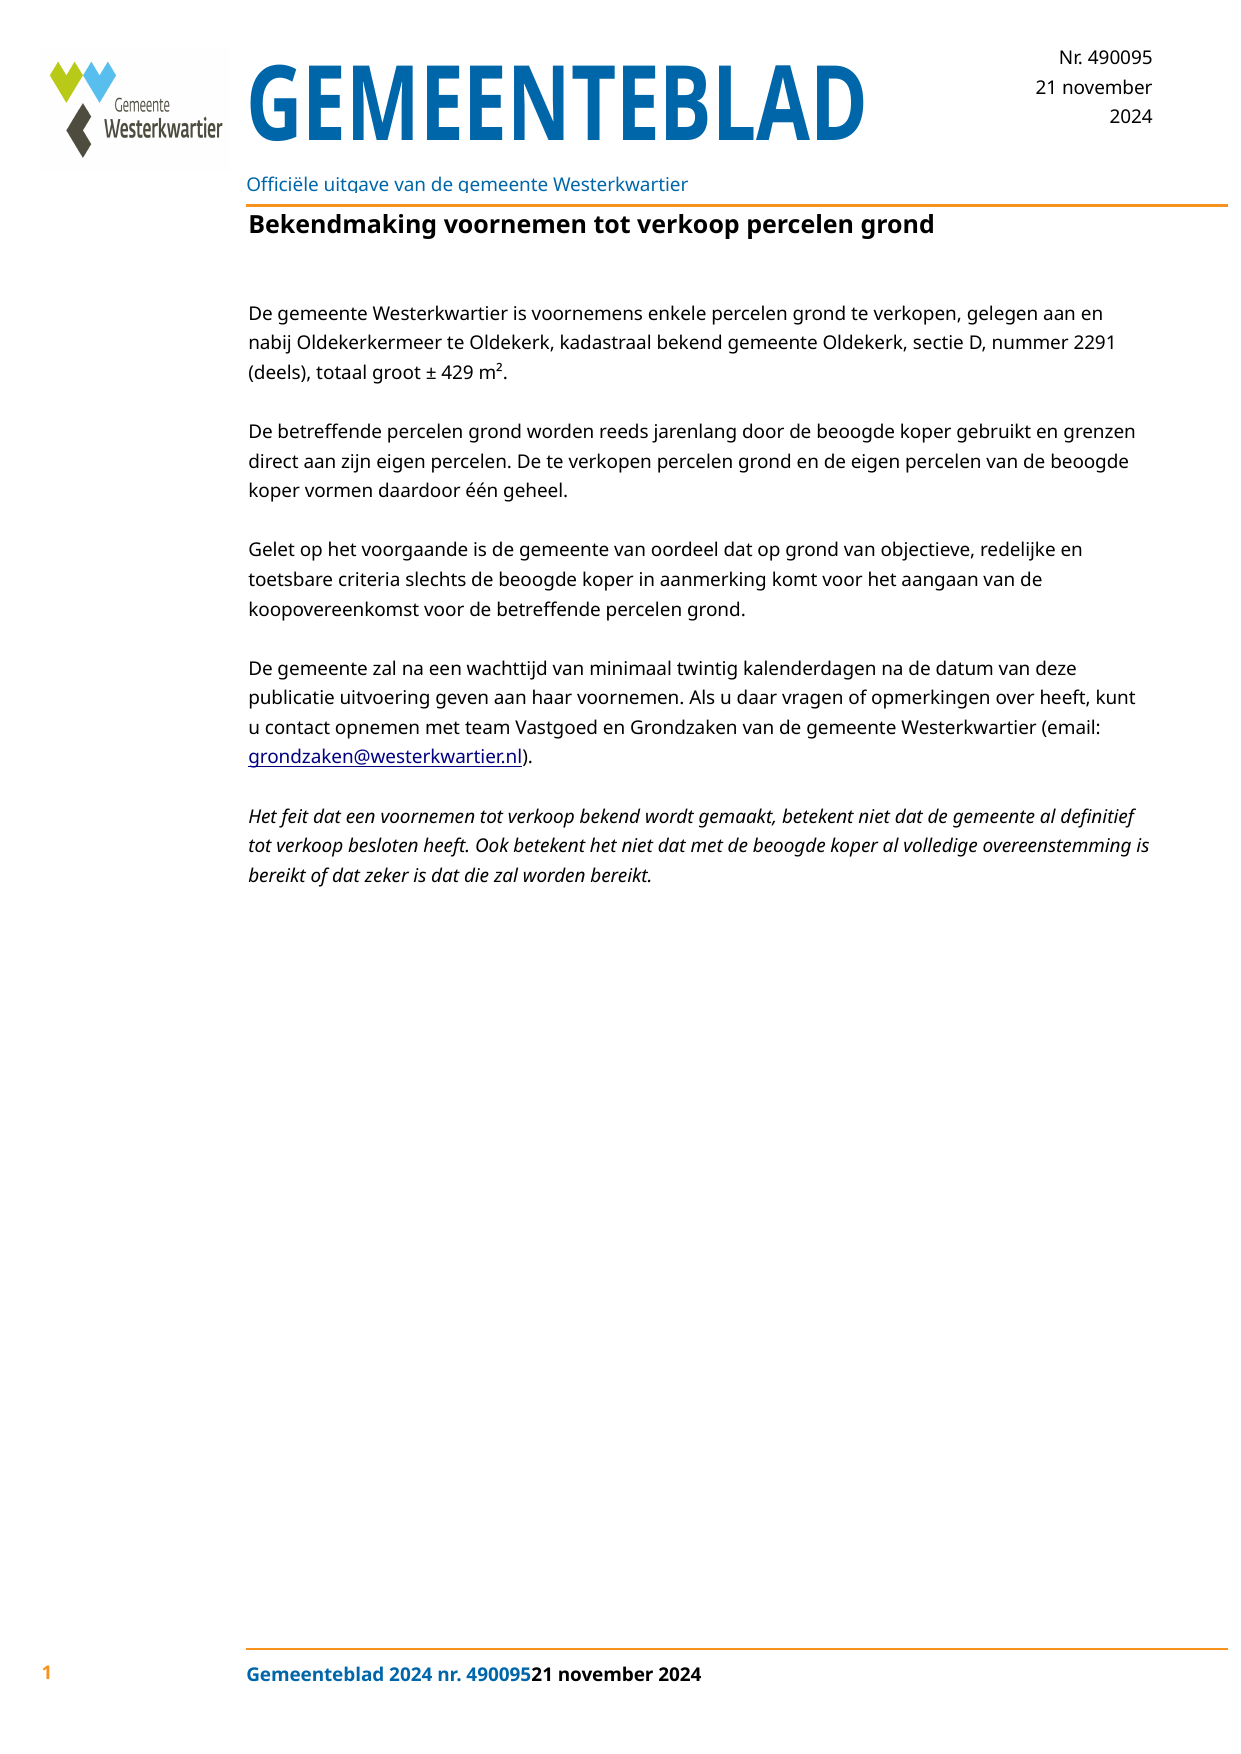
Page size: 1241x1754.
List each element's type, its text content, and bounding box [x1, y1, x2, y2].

text Bekendmaking voornemen tot verkoop percelen grond [248, 207, 1152, 241]
text De gemeente zal na een wachttijd van minimaal twintig kalenderdagen na de datum van deze publicatie uitvoering geven aan haar voornemen. Als u daar vragen of opmerkingen over heeft, kunt u contact opnemen met team Vastgoed en Grondzaken van de gemeente Westerkwartier (email: grondzaken@westerkwartier.nl). [248, 655, 1152, 769]
text Het feit dat een voornemen tot verkoop bekend wordt gemaakt, betekent niet dat de gemeente al definitief tot verkoop besloten heeft. Ook betekent het niet dat met de beoogde koper al volledige overeenstemming is bereikt of dat zeker is dat die zal worden bereikt. [248, 803, 1152, 888]
picture [41, 47, 231, 172]
text Gelet op het voorgaande is de gemeente van oordeel dat op grond van objectieve, redelijke en toetsbare criteria slechts de beoogde koper in aanmerking komt voor het aangaan van de koopovereenkomst voor de betreffende percelen grond. [248, 537, 1152, 621]
text De betreffende percelen grond worden reeds jarenlang door de beoogde koper gebruikt en grenzen direct aan zijn eigen percelen. De te verkopen percelen grond en de eigen percelen van de beoogde koper vormen daardoor één geheel. [248, 418, 1152, 503]
text De gemeente Westerkwartier is voornemens enkele percelen grond te verkopen, gelegen aan en nabij Oldekerkermeer te Oldekerk, kadastraal bekend gemeente Oldekerk, sectie D, nummer 2291 (deels), totaal groot ± 429 m². [248, 300, 1152, 385]
